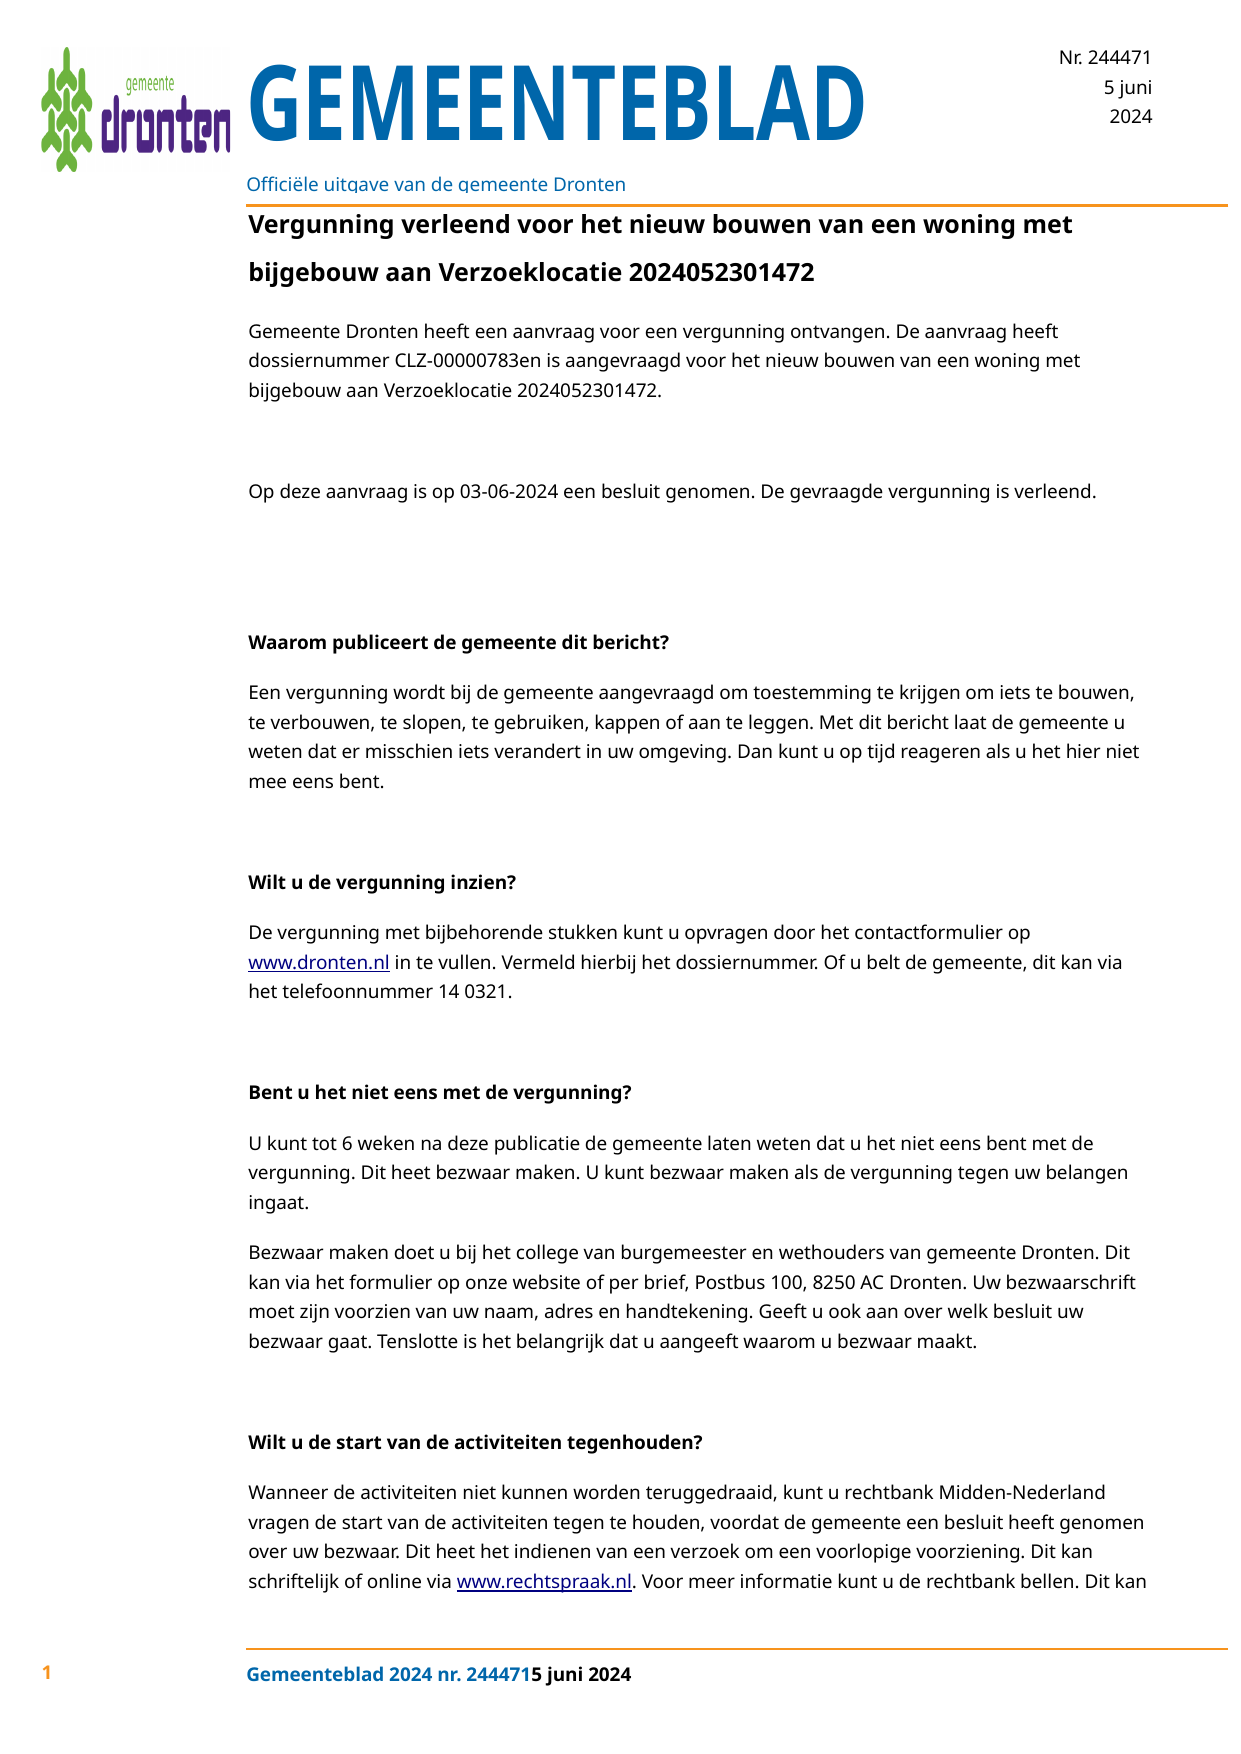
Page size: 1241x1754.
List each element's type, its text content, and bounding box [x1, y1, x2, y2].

text U kunt tot 6 weken na deze publicatie de gemeente laten weten dat u het niet eens bent met de vergunning. Dit heet bezwaar maken. U kunt bezwaar maken als de vergunning tegen uw belangen ingaat. [248, 1130, 1152, 1215]
text Wilt u de start van de activiteiten tegenhouden? [248, 1429, 1152, 1455]
text Gemeente Dronten heeft een aanvraag voor een vergunning ontvangen. De aanvraag heeft dossiernummer CLZ-00000783en is aangevraagd voor het nieuw bouwen van een woning met bijgebouw aan Verzoeklocatie 2024052301472. [248, 318, 1152, 403]
text Bent u het niet eens met de vergunning? [248, 1079, 1152, 1105]
picture [41, 47, 231, 172]
text Wilt u de vergunning inzien? [248, 869, 1152, 895]
text Wanneer de activiteiten niet kunnen worden teruggedraaid, kunt u rechtbank Midden-Nederland vragen de start van de activiteiten tegen te houden, voordat de gemeente een besluit heeft genomen over uw bezwaar. Dit heet het indienen van een verzoek om een voorlopige voorziening. Dit kan schriftelijk of online via www.rechtspraak.nl. Voor meer informatie kunt u de rechtbank bellen. Dit kan [248, 1479, 1152, 1594]
text Op deze aanvraag is op 03-06-2024 een besluit genomen. De gevraagde vergunning is verleend. [248, 478, 1152, 504]
text Waarom publiceert de gemeente dit bericht? [248, 629, 1152, 655]
text Vergunning verleend voor het nieuw bouwen van een woning met bijgebouw aan Verzoeklocatie 2024052301472 [248, 207, 1152, 288]
text Een vergunning wordt bij de gemeente aangevraagd om toestemming te krijgen om iets te bouwen, te verbouwen, te slopen, te gebruiken, kappen of aan te leggen. Met dit bericht laat de gemeente u weten dat er misschien iets verandert in uw omgeving. Dan kunt u op tijd reageren als u het hier niet mee eens bent. [248, 679, 1152, 794]
text Bezwaar maken doet u bij het college van burgemeester en wethouders van gemeente Dronten. Dit kan via het formulier op onze website of per brief, Postbus 100, 8250 AC Dronten. Uw bezwaarschrift moet zijn voorzien van uw naam, adres en handtekening. Geeft u ook aan over welk besluit uw bezwaar gaat. Tenslotte is het belangrijk dat u aangeeft waarom u bezwaar maakt. [248, 1239, 1152, 1354]
text De vergunning met bijbehorende stukken kunt u opvragen door het contactformulier op www.dronten.nl in te vullen. Vermeld hierbij het dossiernummer. Of u belt de gemeente, dit kan via het telefoonnummer 14 0321. [248, 919, 1152, 1004]
